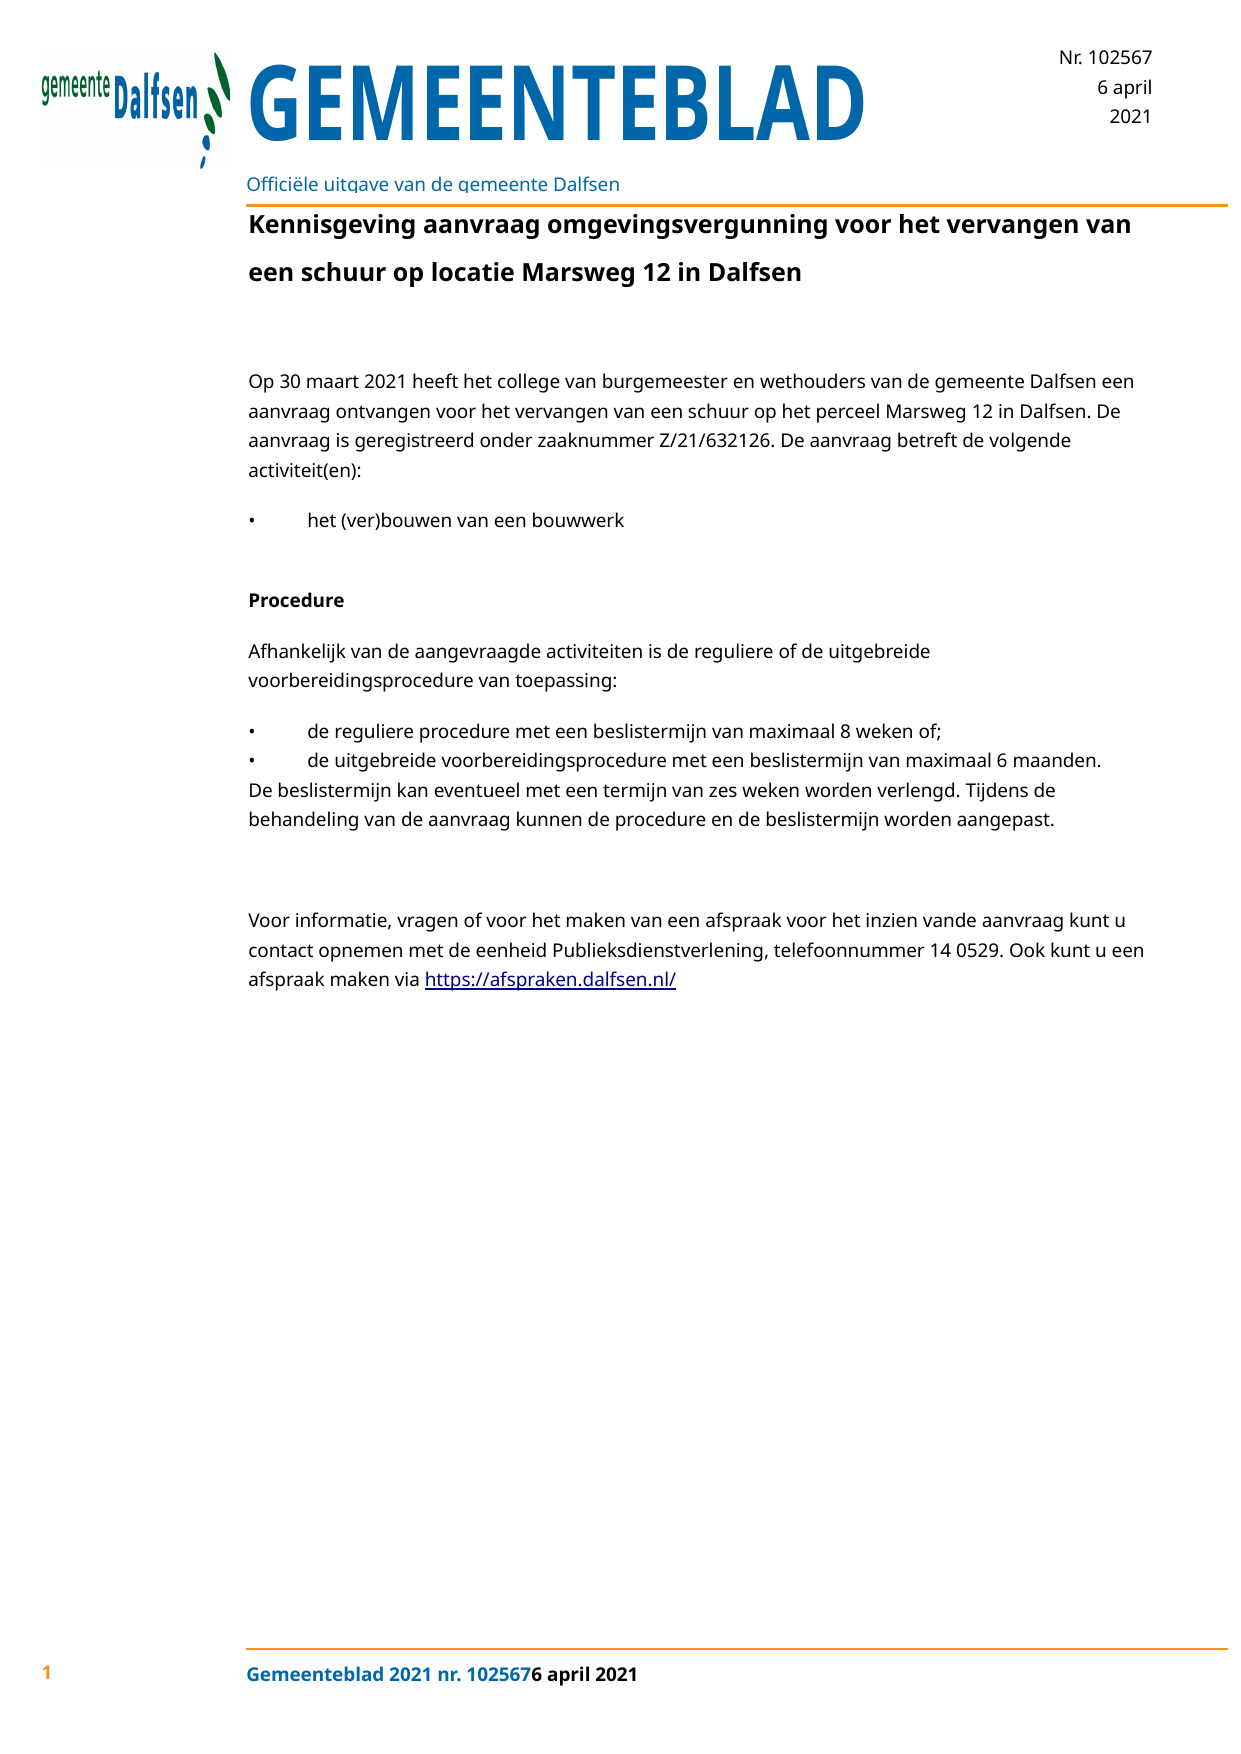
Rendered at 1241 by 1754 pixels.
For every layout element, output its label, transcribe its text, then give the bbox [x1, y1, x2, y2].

picture [41, 47, 231, 172]
text Op 30 maart 2021 heeft het college van burgemeester en wethouders van de gemeente Dalfsen een aanvraag ontvangen voor het vervangen van een schuur op het perceel Marsweg 12 in Dalfsen. De aanvraag is geregistreerd onder zaaknummer Z/21/632126. De aanvraag betreft de volgende activiteit(en): [248, 368, 1152, 483]
text Afhankelijk van de aangevraagde activiteiten is de reguliere of de uitgebreide voorbereidingsprocedure van toepassing: [248, 638, 1152, 693]
text De beslistermijn kan eventueel met een termijn van zes weken worden verlengd. Tijdens de behandeling van de aanvraag kunnen de procedure en de beslistermijn worden aangepast. [248, 777, 1152, 832]
list het (ver)bouwen van een bouwwerk [248, 507, 1152, 533]
text Voor informatie, vragen of voor het maken van een afspraak voor het inzien vande aanvraag kunt u contact opnemen met de eenheid Publieksdienstverlening, telefoonnummer 14 0529. Ook kunt u een afspraak maken via https://afspraken.dalfsen.nl/ [248, 907, 1152, 992]
list de uitgebreide voorbereidingsprocedure met een beslistermijn van maximaal 6 maanden. [248, 747, 1152, 773]
list de reguliere procedure met een beslistermijn van maximaal 8 weken of; [248, 718, 1152, 744]
text Kennisgeving aanvraag omgevingsvergunning voor het vervangen van een schuur op locatie Marsweg 12 in Dalfsen [248, 207, 1152, 288]
text Procedure [248, 587, 1152, 613]
